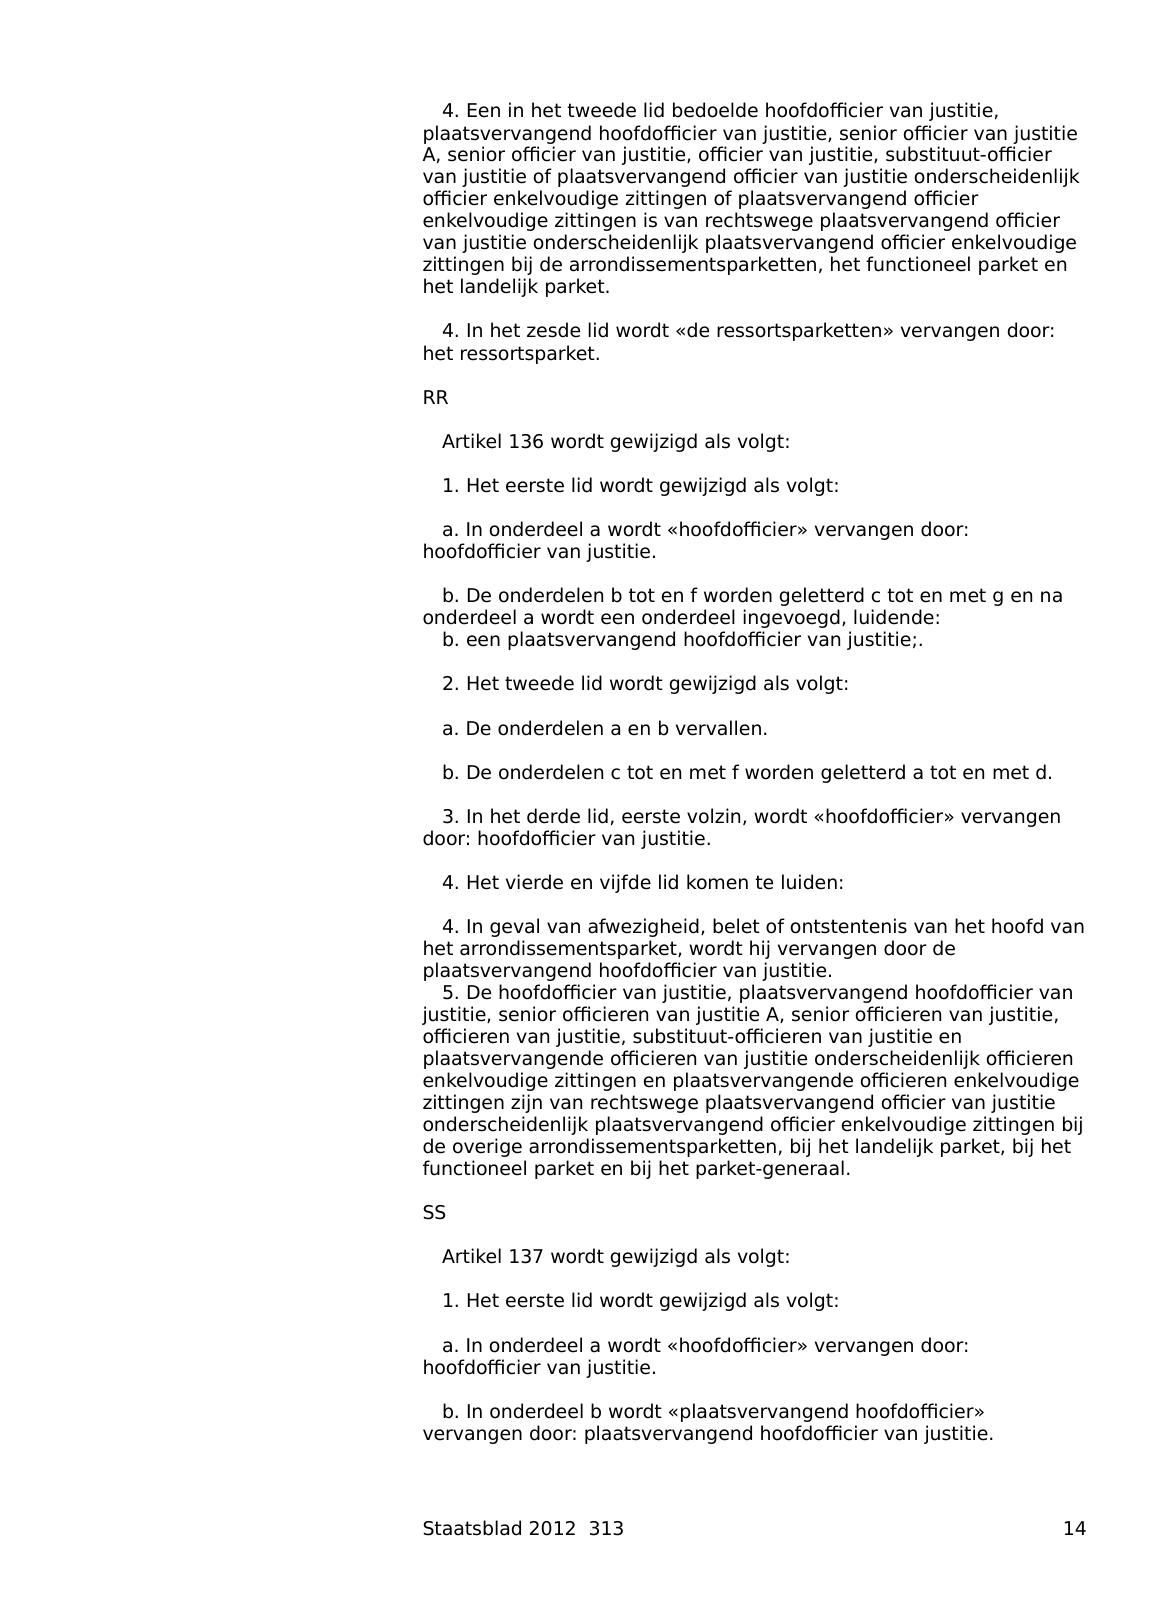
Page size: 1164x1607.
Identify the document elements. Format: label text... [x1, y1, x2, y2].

text a. De onderdelen a en b vervallen. [422, 717, 1087, 739]
text 5. De hoofdofficier van justitie, plaatsvervangend hoofdofficier van justitie, senior officieren van justitie A, senior officieren van justitie, officieren van justitie, substituut-officieren van justitie en plaatsvervangende officieren van justitie onderscheidenlijk officieren enkelvoudige zittingen en plaatsvervangende officieren enkelvoudige zittingen zijn van rechtswege plaatsvervangend officier van justitie onderscheidenlijk plaatsvervangend officier enkelvoudige zittingen bij de overige arrondissementsparketten, bij het landelijk parket, bij het functioneel parket en bij het parket-generaal. [422, 982, 1087, 1180]
text 2. Het tweede lid wordt gewijzigd als volgt: [422, 673, 1087, 695]
text 4. In geval van afwezigheid, belet of ontstentenis van het hoofd van het arrondissementsparket, wordt hij vervangen door de plaatsvervangend hoofdofficier van justitie. [422, 916, 1087, 982]
text a. In onderdeel a wordt «hoofdofficier» vervangen door: hoofdofficier van justitie. [422, 519, 1087, 563]
text b. In onderdeel b wordt «plaatsvervangend hoofdofficier» vervangen door: plaatsvervangend hoofdofficier van justitie. [422, 1401, 1087, 1445]
text Artikel 137 wordt gewijzigd als volgt: [422, 1246, 1087, 1268]
text 1. Het eerste lid wordt gewijzigd als volgt: [422, 1290, 1087, 1312]
text 3. In het derde lid, eerste volzin, wordt «hoofdofficier» vervangen door: hoofdofficier van justitie. [422, 806, 1087, 850]
text b. De onderdelen c tot en met f worden geletterd a tot en met d. [422, 762, 1087, 784]
text SS [422, 1202, 1087, 1224]
text Artikel 136 wordt gewijzigd als volgt: [422, 431, 1087, 453]
text 4. In het zesde lid wordt «de ressortsparketten» vervangen door: het ressortsparket. [422, 320, 1087, 364]
text 1. Het eerste lid wordt gewijzigd als volgt: [422, 475, 1087, 497]
text b. een plaatsvervangend hoofdofficier van justitie;. [422, 629, 1087, 651]
text a. In onderdeel a wordt «hoofdofficier» vervangen door: hoofdofficier van justitie. [422, 1334, 1087, 1378]
text RR [422, 387, 1087, 408]
text 4. Het vierde en vijfde lid komen te luiden: [422, 872, 1087, 894]
text 4. Een in het tweede lid bedoelde hoofdofficier van justitie, plaatsvervangend hoofdofficier van justitie, senior officier van justitie A, senior officier van justitie, officier van justitie, substituut-officier van justitie of plaatsvervangend officier van justitie onderscheidenlijk officier enkelvoudige zittingen of plaatsvervangend officier enkelvoudige zittingen is van rechtswege plaatsvervangend officier van justitie onderscheidenlijk plaatsvervangend officier enkelvoudige zittingen bij de arrondissementsparketten, het functioneel parket en het landelijk parket. [422, 100, 1087, 298]
text b. De onderdelen b tot en f worden geletterd c tot en met g en na onderdeel a wordt een onderdeel ingevoegd, luidende: [422, 585, 1087, 629]
